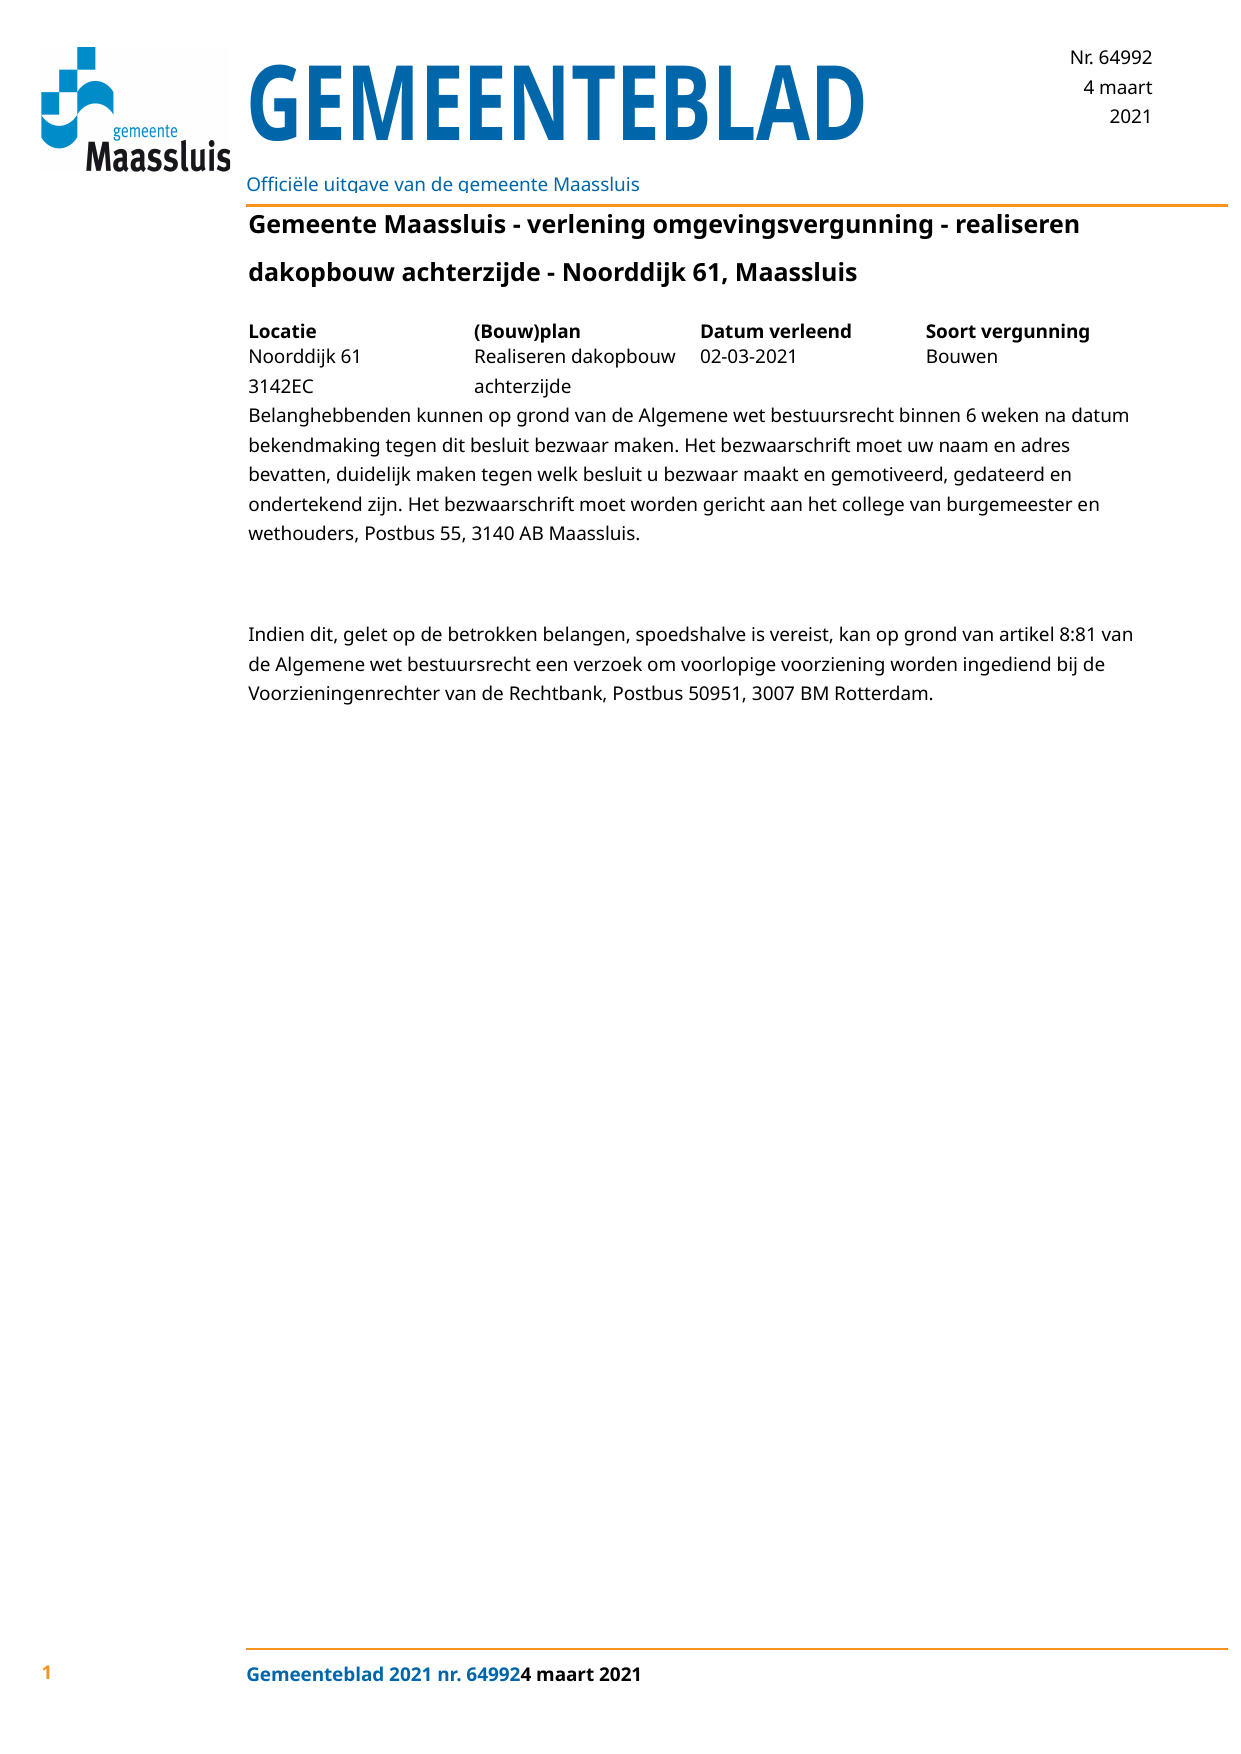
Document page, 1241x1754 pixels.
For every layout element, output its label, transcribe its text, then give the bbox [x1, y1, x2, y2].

table_header (Bouw)plan [474, 318, 700, 344]
text Belanghebbenden kunnen op grond van de Algemene wet bestuursrecht binnen 6 weken na datum bekendmaking tegen dit besluit bezwaar maken. Het bezwaarschrift moet uw naam en adres bevatten, duidelijk maken tegen welk besluit u bezwaar maakt en gemotiveerd, gedateerd en ondertekend zijn. Het bezwaarschrift moet worden gericht aan het college van burgemeester en wethouders, Postbus 55, 3140 AB Maassluis. [248, 402, 1152, 546]
table_header Locatie [248, 318, 474, 344]
table_cell 02-03-2021 [700, 344, 926, 399]
table_cell Bouwen [926, 344, 1152, 399]
table_cell Noorddijk 61 3142EC [248, 344, 474, 399]
text Gemeente Maassluis - verlening omgevingsvergunning - realiseren dakopbouw achterzijde - Noorddijk 61, Maassluis [248, 207, 1152, 288]
table_header Soort vergunning [926, 318, 1152, 344]
table_cell Realiseren dakopbouw achterzijde [474, 344, 700, 399]
table_header Datum verleend [700, 318, 926, 344]
picture [41, 47, 77, 92]
picture [41, 47, 231, 172]
text Indien dit, gelet op de betrokken belangen, spoedshalve is vereist, kan op grond van artikel 8:81 van de Algemene wet bestuursrecht een verzoek om voorlopige voorziening worden ingediend bij de Voorzieningenrechter van de Rechtbank, Postbus 50951, 3007 BM Rotterdam. [248, 621, 1152, 706]
